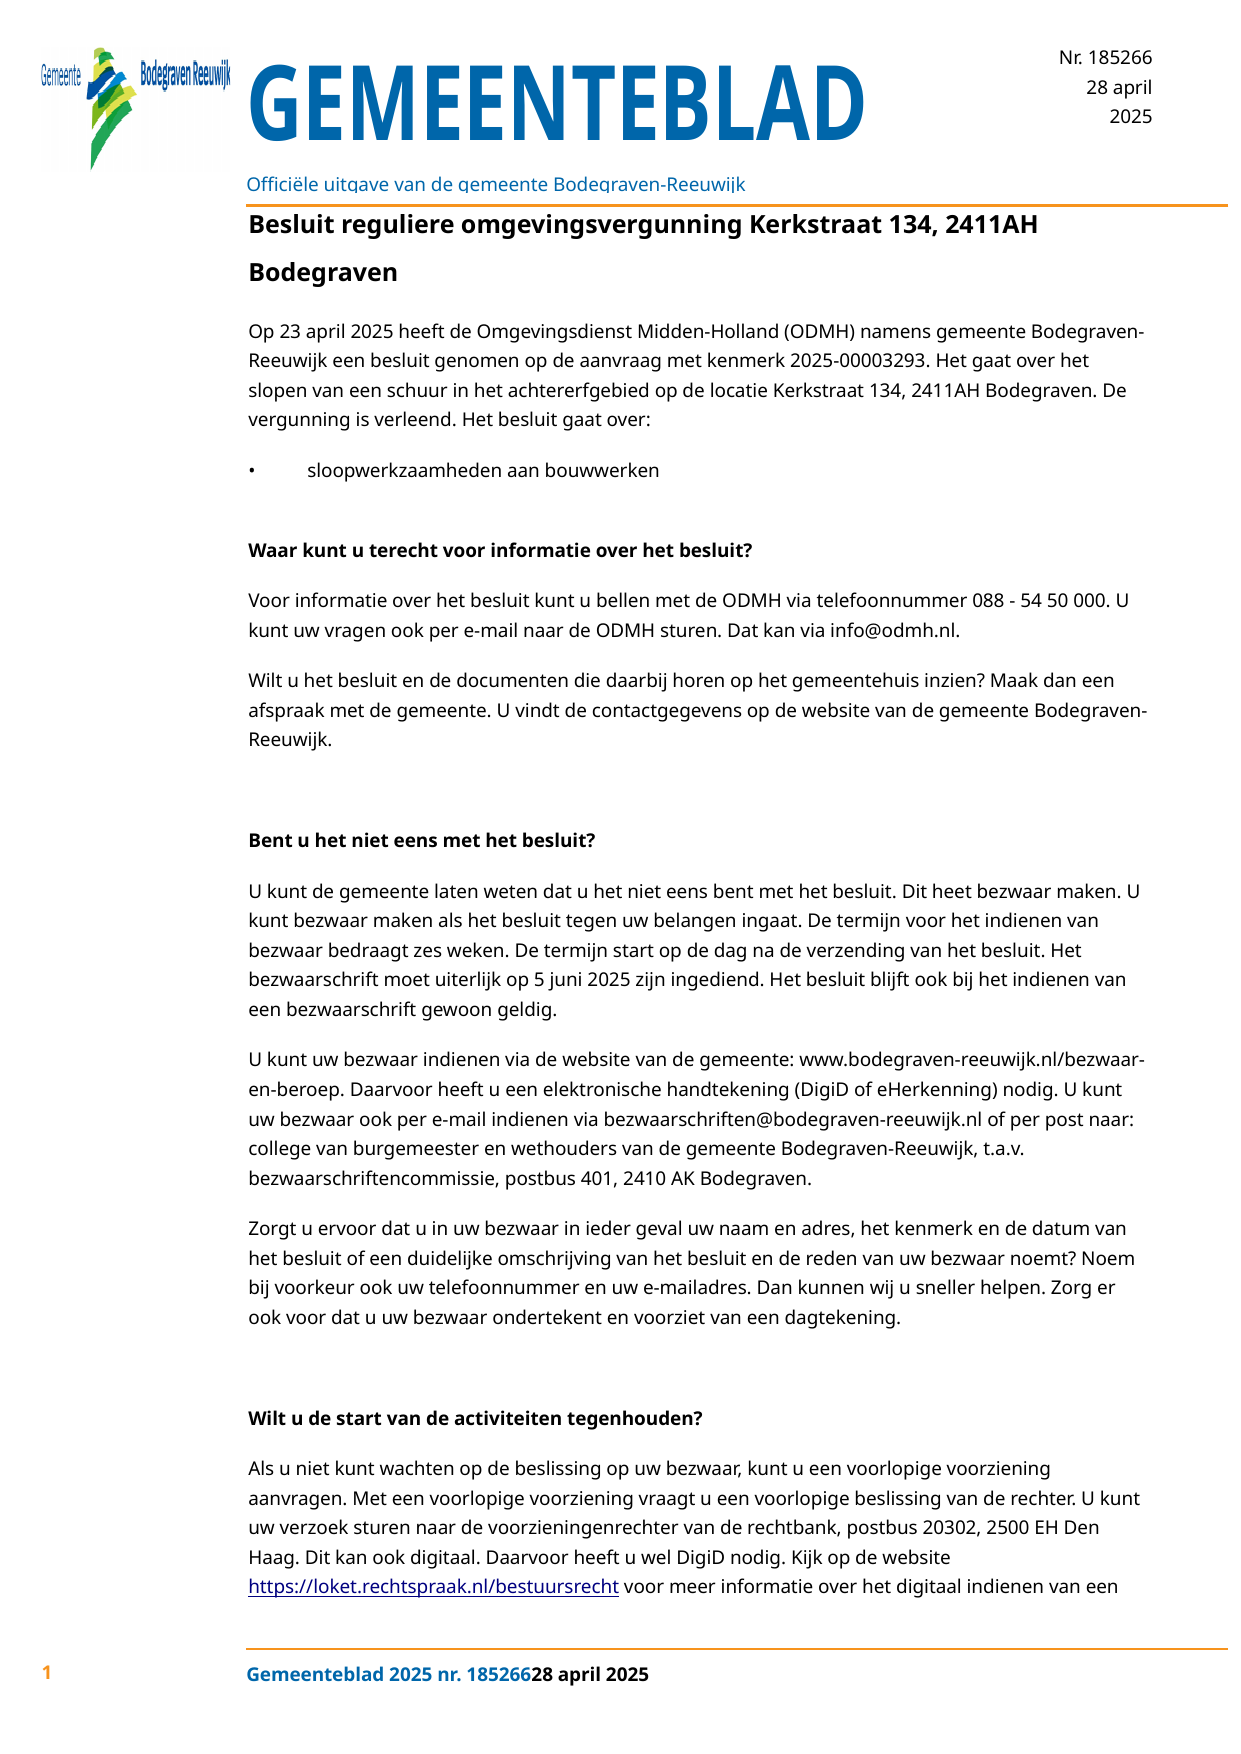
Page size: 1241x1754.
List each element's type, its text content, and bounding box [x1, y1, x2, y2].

list sloopwerkzaamheden aan bouwwerken [248, 457, 1152, 483]
text Voor informatie over het besluit kunt u bellen met de ODMH via telefoonnummer 088 - 54 50 000. U kunt uw vragen ook per e-mail naar de ODMH sturen. Dat kan via info@odmh.nl. [248, 587, 1152, 643]
picture [41, 47, 231, 172]
text Waar kunt u terecht voor informatie over het besluit? [248, 537, 1152, 563]
text Wilt u de start van de activiteiten tegenhouden? [248, 1405, 1152, 1431]
text U kunt de gemeente laten weten dat u het niet eens bent met het besluit. Dit heet bezwaar maken. U kunt bezwaar maken als het besluit tegen uw belangen ingaat. De termijn voor het indienen van bezwaar bedraagt zes weken. De termijn start op de dag na de verzending van het besluit. Het bezwaarschrift moet uiterlijk op 5 juni 2025 zijn ingediend. Het besluit blijft ook bij het indienen van een bezwaarschrift gewoon geldig. [248, 878, 1152, 1022]
text Op 23 april 2025 heeft de Omgevingsdienst Midden-Holland (ODMH) namens gemeente Bodegraven-Reeuwijk een besluit genomen op de aanvraag met kenmerk 2025-00003293. Het gaat over het slopen van een schuur in het achtererfgebied op de locatie Kerkstraat 134, 2411AH Bodegraven. De vergunning is verleend. Het besluit gaat over: [248, 318, 1152, 432]
text Bent u het niet eens met het besluit? [248, 827, 1152, 853]
text Zorgt u ervoor dat u in uw bezwaar in ieder geval uw naam en adres, het kenmerk en de datum van het besluit of een duidelijke omschrijving van het besluit en de reden van uw bezwaar noemt? Noem bij voorkeur ook uw telefoonnummer en uw e-mailadres. Dan kunnen wij u sneller helpen. Zorg er ook voor dat u uw bezwaar ondertekent en voorziet van een dagtekening. [248, 1215, 1152, 1330]
text Als u niet kunt wachten op de beslissing op uw bezwaar, kunt u een voorlopige voorziening aanvragen. Met een voorlopige voorziening vraagt u een voorlopige beslissing van de rechter. U kunt uw verzoek sturen naar de voorzieningenrechter van de rechtbank, postbus 20302, 2500 EH Den Haag. Dit kan ook digitaal. Daarvoor heeft u wel DigiD nodig. Kijk op de website https://loket.rechtspraak.nl/bestuursrecht voor meer informatie over het digitaal indienen van een [248, 1455, 1152, 1599]
text Wilt u het besluit en de documenten die daarbij horen op het gemeentehuis inzien? Maak dan een afspraak met de gemeente. U vindt de contactgegevens op de website van de gemeente Bodegraven-Reeuwijk. [248, 667, 1152, 752]
text Besluit reguliere omgevingsvergunning Kerkstraat 134, 2411AH Bodegraven [248, 207, 1152, 288]
text U kunt uw bezwaar indienen via de website van de gemeente: www.bodegraven-reeuwijk.nl/bezwaar-en-beroep. Daarvoor heeft u een elektronische handtekening (DigiD of eHerkenning) nodig. U kunt uw bezwaar ook per e-mail indienen via bezwaarschriften@bodegraven-reeuwijk.nl of per post naar: college van burgemeester en wethouders van de gemeente Bodegraven-Reeuwijk, t.a.v. bezwaarschriftencommissie, postbus 401, 2410 AK Bodegraven. [248, 1047, 1152, 1191]
